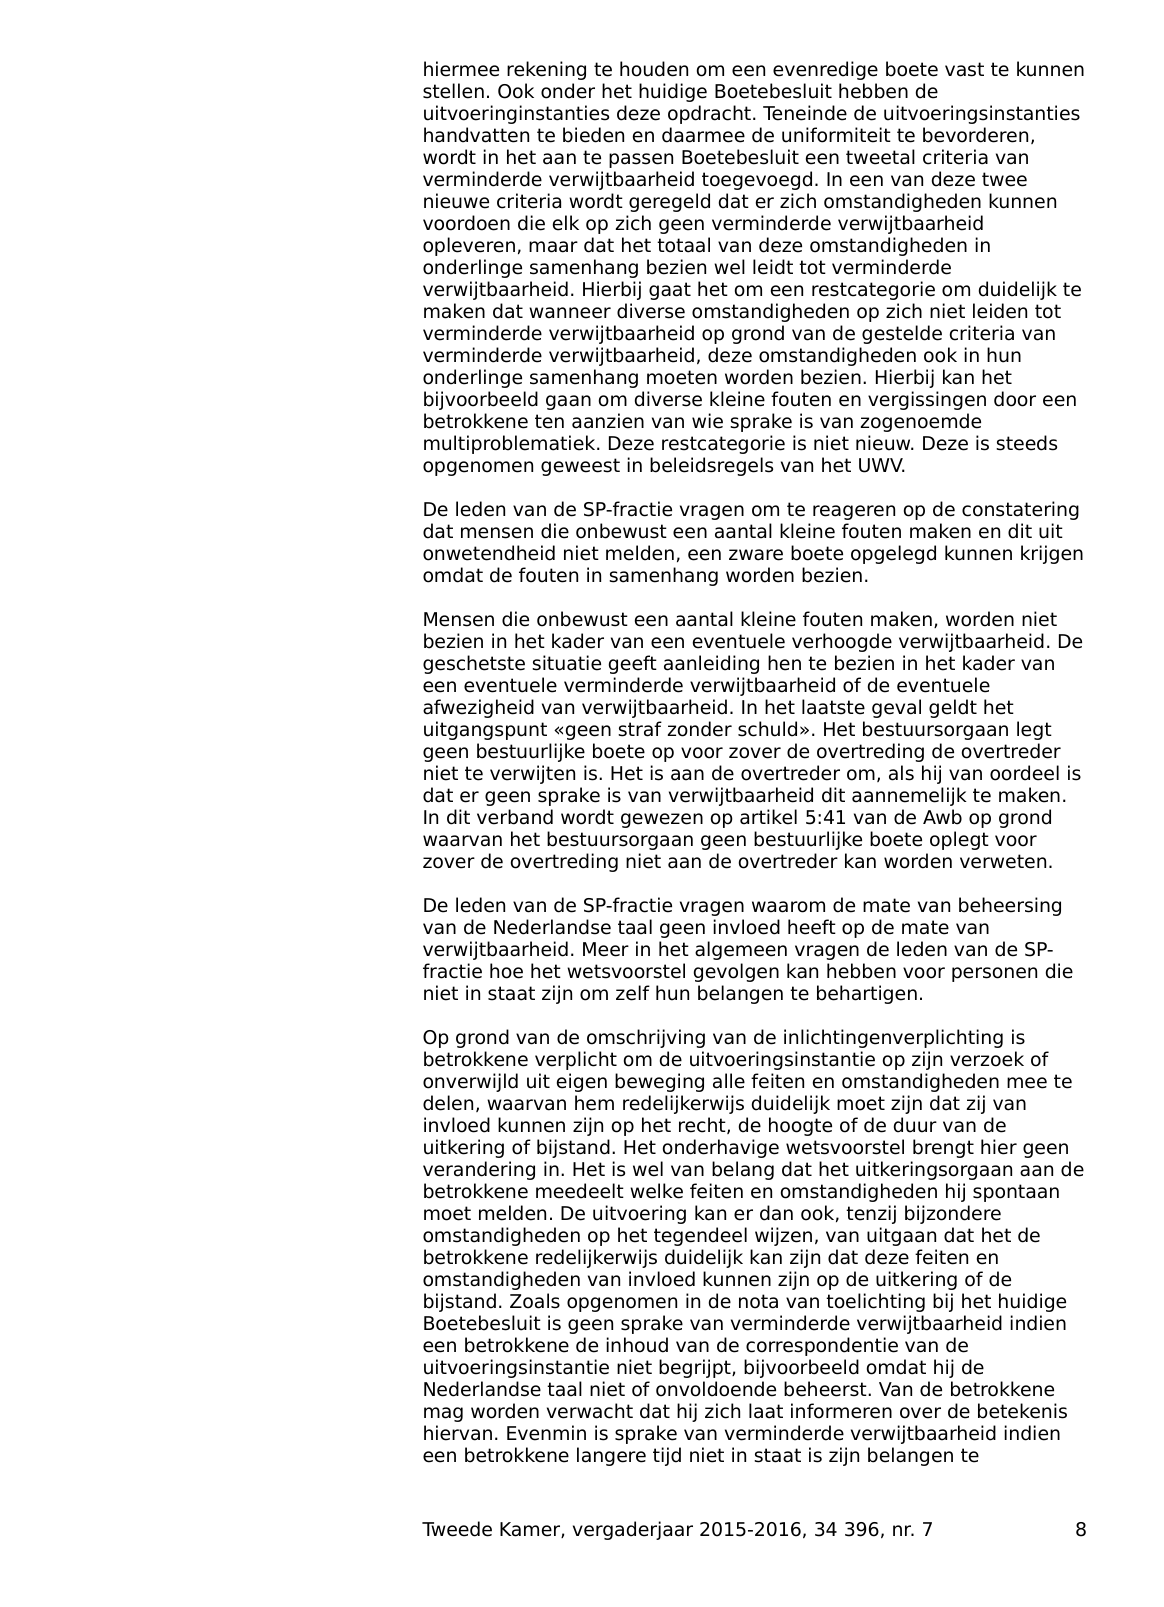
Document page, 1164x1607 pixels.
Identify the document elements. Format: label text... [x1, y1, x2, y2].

text Op grond van de omschrijving van de inlichtingenverplichting is betrokkene verplicht om de uitvoeringsinstantie op zijn verzoek of onverwijld uit eigen beweging alle feiten en omstandigheden mee te delen, waarvan hem redelijkerwijs duidelijk moet zijn dat zij van invloed kunnen zijn op het recht, de hoogte of de duur van de uitkering of bijstand. Het onderhavige wetsvoorstel brengt hier geen verandering in. Het is wel van belang dat het uitkeringsorgaan aan de betrokkene meedeelt welke feiten en omstandigheden hij spontaan moet melden. De uitvoering kan er dan ook, tenzij bijzondere omstandigheden op het tegendeel wijzen, van uitgaan dat het de betrokkene redelijkerwijs duidelijk kan zijn dat deze feiten en omstandigheden van invloed kunnen zijn op de uitkering of de bijstand. Zoals opgenomen in de nota van toelichting bij het huidige Boetebesluit is geen sprake van verminderde verwijtbaarheid indien een betrokkene de inhoud van de correspondentie van de uitvoeringsinstantie niet begrijpt, bijvoorbeeld omdat hij de Nederlandse taal niet of onvoldoende beheerst. Van de betrokkene mag worden verwacht dat hij zich laat informeren over de betekenis hiervan. Evenmin is sprake van verminderde verwijtbaarheid indien een betrokkene langere tijd niet in staat is zijn belangen te [422, 1027, 1087, 1467]
text De leden van de SP-fractie vragen waarom de mate van beheersing van de Nederlandse taal geen invloed heeft op de mate van verwijtbaarheid. Meer in het algemeen vragen de leden van de SP-fractie hoe het wetsvoorstel gevolgen kan hebben voor personen die niet in staat zijn om zelf hun belangen te behartigen. [422, 895, 1087, 1005]
text De leden van de SP-fractie vragen om te reageren op de constatering dat mensen die onbewust een aantal kleine fouten maken en dit uit onwetendheid niet melden, een zware boete opgelegd kunnen krijgen omdat de fouten in samenhang worden bezien. [422, 499, 1087, 587]
text Mensen die onbewust een aantal kleine fouten maken, worden niet bezien in het kader van een eventuele verhoogde verwijtbaarheid. De geschetste situatie geeft aanleiding hen te bezien in het kader van een eventuele verminderde verwijtbaarheid of de eventuele afwezigheid van verwijtbaarheid. In het laatste geval geldt het uitgangspunt «geen straf zonder schuld». Het bestuursorgaan legt geen bestuurlijke boete op voor zover de overtreding de overtreder niet te verwijten is. Het is aan de overtreder om, als hij van oordeel is dat er geen sprake is van verwijtbaarheid dit aannemelijk te maken. In dit verband wordt gewezen op artikel 5:41 van de Awb op grond waarvan het bestuursorgaan geen bestuurlijke boete oplegt voor zover de overtreding niet aan de overtreder kan worden verweten. [422, 609, 1087, 873]
text hiermee rekening te houden om een evenredige boete vast te kunnen stellen. Ook onder het huidige Boetebesluit hebben de uitvoeringinstanties deze opdracht. Teneinde de uitvoeringsinstanties handvatten te bieden en daarmee de uniformiteit te bevorderen, wordt in het aan te passen Boetebesluit een tweetal criteria van verminderde verwijtbaarheid toegevoegd. In een van deze twee nieuwe criteria wordt geregeld dat er zich omstandigheden kunnen voordoen die elk op zich geen verminderde verwijtbaarheid opleveren, maar dat het totaal van deze omstandigheden in onderlinge samenhang bezien wel leidt tot verminderde verwijtbaarheid. Hierbij gaat het om een restcategorie om duidelijk te maken dat wanneer diverse omstandigheden op zich niet leiden tot verminderde verwijtbaarheid op grond van de gestelde criteria van verminderde verwijtbaarheid, deze omstandigheden ook in hun onderlinge samenhang moeten worden bezien. Hierbij kan het bijvoorbeeld gaan om diverse kleine fouten en vergissingen door een betrokkene ten aanzien van wie sprake is van zogenoemde multiproblematiek. Deze restcategorie is niet nieuw. Deze is steeds opgenomen geweest in beleidsregels van het UWV. [422, 59, 1087, 477]
